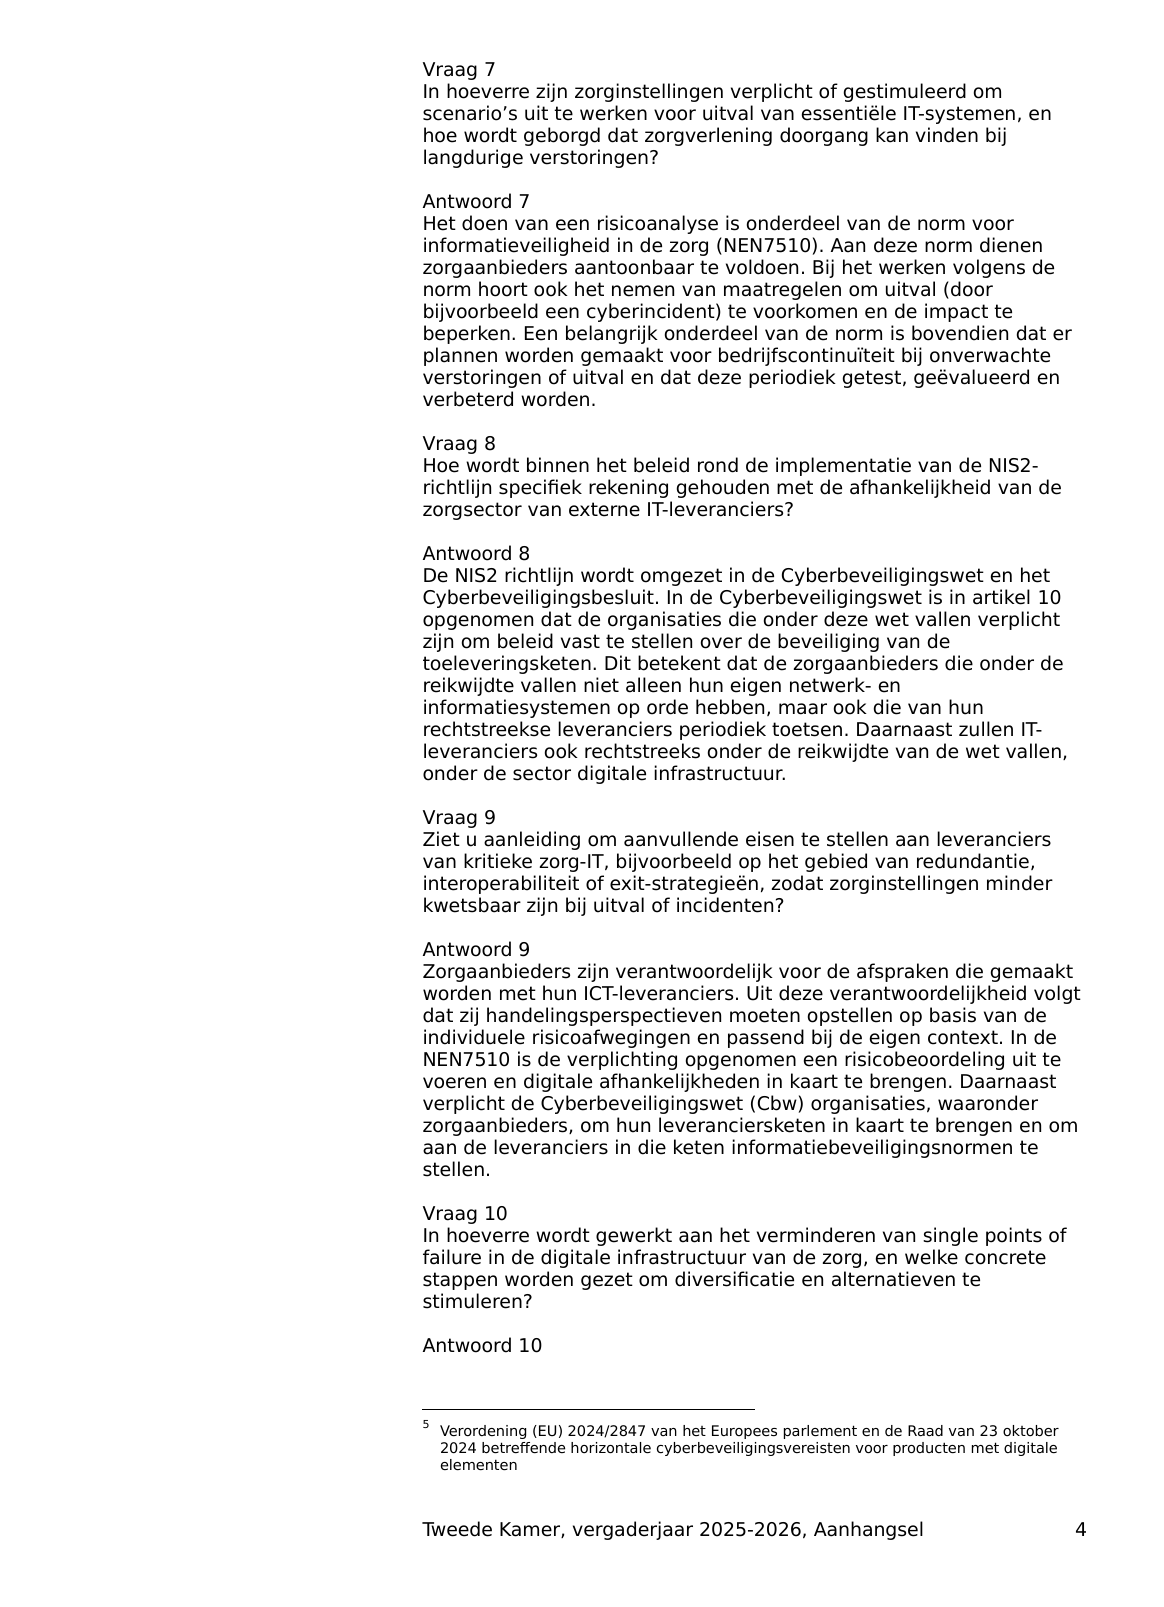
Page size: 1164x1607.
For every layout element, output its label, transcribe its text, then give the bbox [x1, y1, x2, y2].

text Vraag 10 [422, 1203, 1087, 1225]
text Het doen van een risicoanalyse is onderdeel van de norm voor informatieveiligheid in de zorg (NEN7510). Aan deze norm dienen zorgaanbieders aantoonbaar te voldoen. Bij het werken volgens de norm hoort ook het nemen van maatregelen om uitval (door bijvoorbeeld een cyberincident) te voorkomen en de impact te beperken. Een belangrijk onderdeel van de norm is bovendien dat er plannen worden gemaakt voor bedrijfscontinuïteit bij onverwachte verstoringen of uitval en dat deze periodiek getest, geëvalueerd en verbeterd worden. [422, 213, 1087, 411]
text Ziet u aanleiding om aanvullende eisen te stellen aan leveranciers van kritieke zorg-IT, bijvoorbeeld op het gebied van redundantie, interoperabiliteit of exit-strategieën, zodat zorginstellingen minder kwetsbaar zijn bij uitval of incidenten? [422, 829, 1087, 917]
text Antwoord 9 [422, 939, 1087, 961]
text Zorgaanbieders zijn verantwoordelijk voor de afspraken die gemaakt worden met hun ICT-leveranciers. Uit deze verantwoordelijkheid volgt dat zij handelingsperspectieven moeten opstellen op basis van de individuele risicoafwegingen en passend bij de eigen context. In de NEN7510 is de verplichting opgenomen een risicobeoordeling uit te voeren en digitale afhankelijkheden in kaart te brengen. Daarnaast verplicht de Cyberbeveiligingswet (Cbw) organisaties, waaronder zorgaanbieders, om hun leveranciersketen in kaart te brengen en om aan de leveranciers in die keten informatiebeveiligingsnormen te stellen. [422, 961, 1087, 1181]
text Antwoord 7 [422, 191, 1087, 213]
text In hoeverre wordt gewerkt aan het verminderen van single points of failure in de digitale infrastructuur van de zorg, en welke concrete stappen worden gezet om diversificatie en alternatieven te stimuleren? [422, 1225, 1087, 1313]
text In hoeverre zijn zorginstellingen verplicht of gestimuleerd om scenario’s uit te werken voor uitval van essentiële IT-systemen, en hoe wordt geborgd dat zorgverlening doorgang kan vinden bij langdurige verstoringen? [422, 81, 1087, 169]
text Vraag 9 [422, 807, 1087, 829]
text Antwoord 10 [422, 1335, 1087, 1357]
text Hoe wordt binnen het beleid rond de implementatie van de NIS2-richtlijn specifiek rekening gehouden met de afhankelijkheid van de zorgsector van externe IT-leveranciers? [422, 455, 1087, 521]
text Verordening (EU) 2024/2847 van het Europees parlement en de Raad van 23 oktober 2024 betreffende horizontale cyberbeveiligingsvereisten voor producten met digitale elementen [422, 1418, 1087, 1474]
text Vraag 7 [422, 59, 1087, 81]
text Antwoord 8 [422, 543, 1087, 565]
text Vraag 8 [422, 433, 1087, 455]
text De NIS2 richtlijn wordt omgezet in de Cyberbeveiligingswet en het Cyberbeveiligingsbesluit. In de Cyberbeveiligingswet is in artikel 10 opgenomen dat de organisaties die onder deze wet vallen verplicht zijn om beleid vast te stellen over de beveiliging van de toeleveringsketen. Dit betekent dat de zorgaanbieders die onder de reikwijdte vallen niet alleen hun eigen netwerk- en informatiesystemen op orde hebben, maar ook die van hun rechtstreekse leveranciers periodiek toetsen. Daarnaast zullen IT-leveranciers ook rechtstreeks onder de reikwijdte van de wet vallen, onder de sector digitale infrastructuur. [422, 565, 1087, 785]
